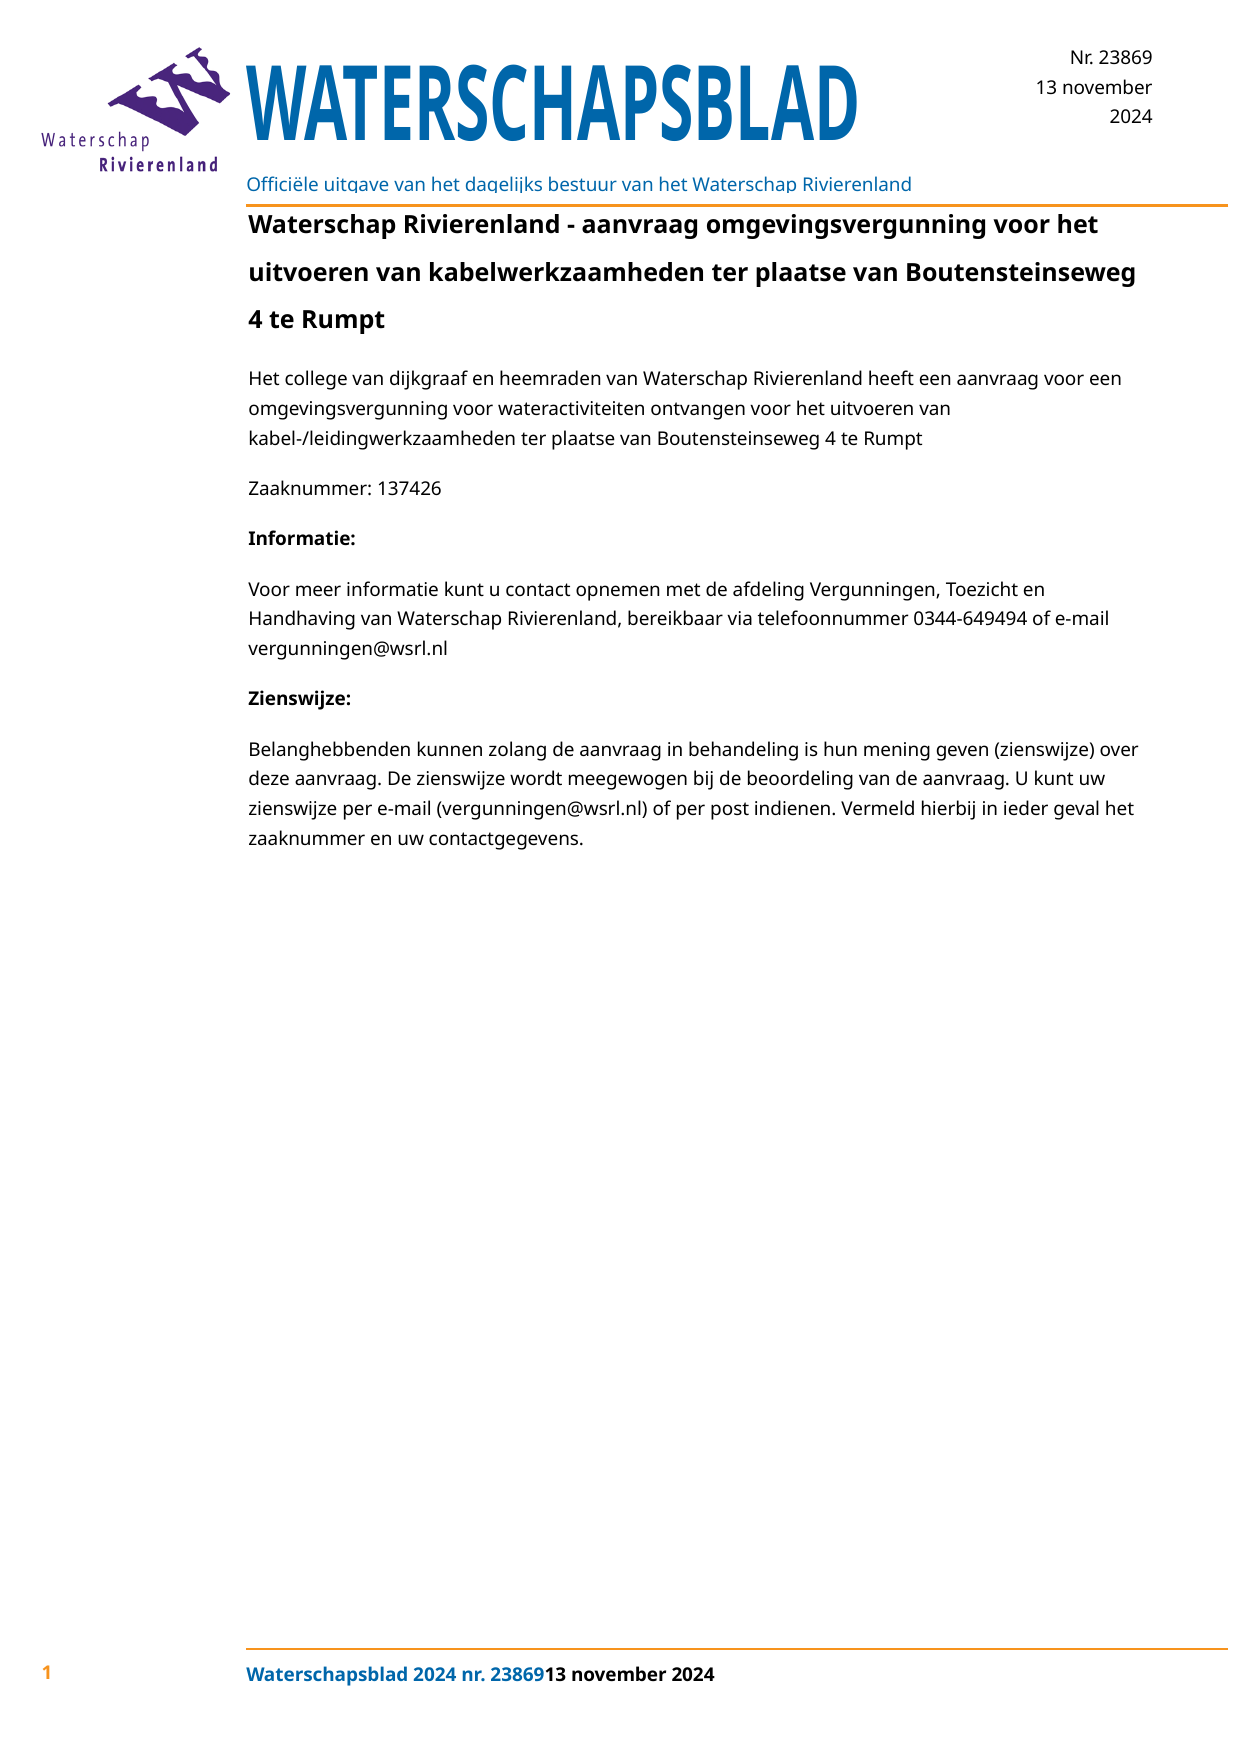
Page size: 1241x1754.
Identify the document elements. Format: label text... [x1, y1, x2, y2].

text Belanghebbenden kunnen zolang de aanvraag in behandeling is hun mening geven (zienswijze) over deze aanvraag. De zienswijze wordt meegewogen bij de beoordeling van de aanvraag. U kunt uw zienswijze per e-mail (vergunningen@wsrl.nl) of per post indienen. Vermeld hierbij in ieder geval het zaaknummer en uw contactgegevens. [248, 736, 1152, 850]
text Waterschap Rivierenland - aanvraag omgevingsvergunning voor het uitvoeren van kabelwerkzaamheden ter plaatse van Boutensteinseweg 4 te Rumpt [248, 207, 1152, 336]
text Zienswijze: [248, 686, 1152, 711]
text Het college van dijkgraaf en heemraden van Waterschap Rivierenland heeft een aanvraag voor een omgevingsvergunning voor wateractiviteiten ontvangen voor het uitvoeren van kabel-/leidingwerkzaamheden ter plaatse van Boutensteinseweg 4 te Rumpt [248, 366, 1152, 450]
text Voor meer informatie kunt u contact opnemen met de afdeling Vergunningen, Toezicht en Handhaving van Waterschap Rivierenland, bereikbaar via telefoonnummer 0344-649494 of e-mail vergunningen@wsrl.nl [248, 576, 1152, 661]
text Zaaknummer: 137426 [248, 475, 1152, 501]
picture [41, 47, 231, 172]
text Informatie: [248, 526, 1152, 551]
